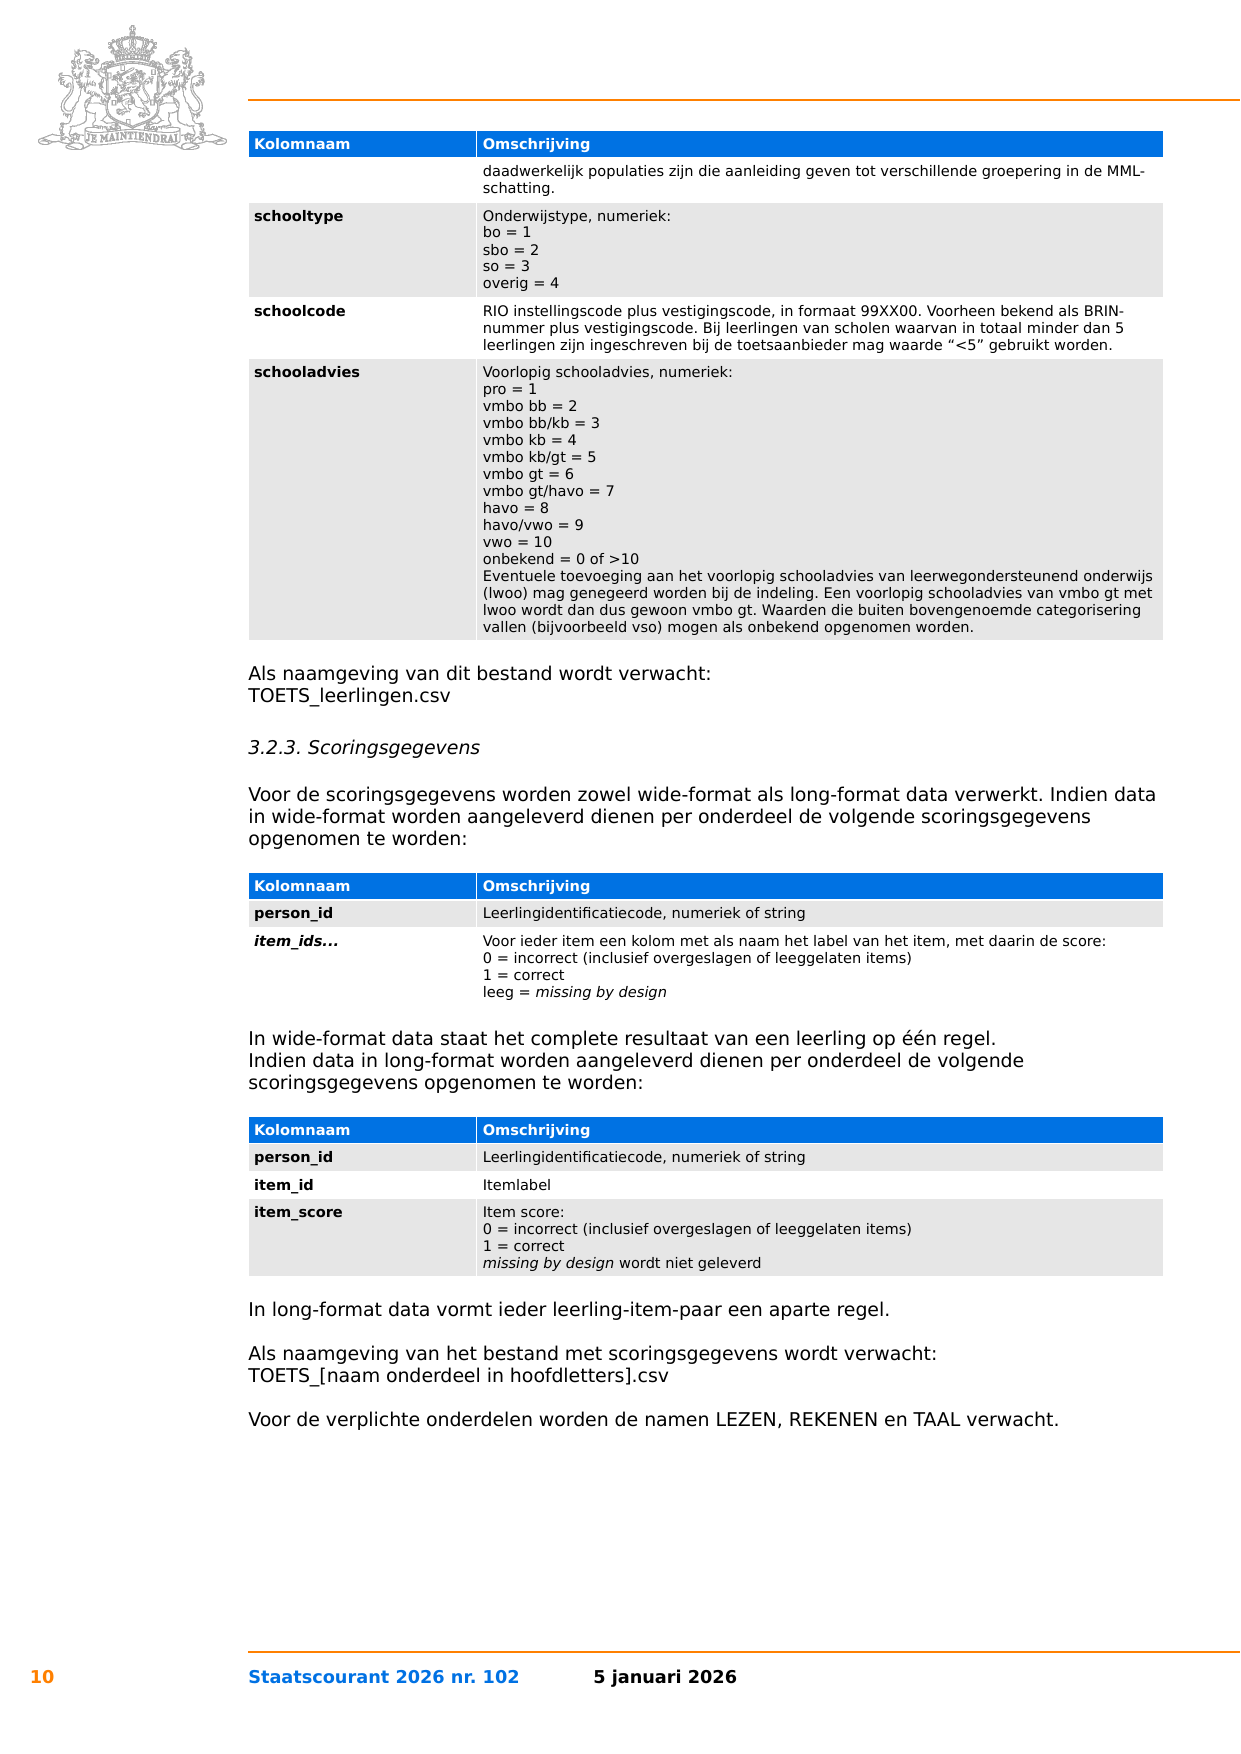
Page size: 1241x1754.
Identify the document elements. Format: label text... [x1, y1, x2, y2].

table_cell Voorlopig schooladvies, numeriek: pro = 1 vmbo bb = 2 vmbo bb/kb = 3 vmbo kb = 4 vmbo kb/gt = 5 vmbo gt = 6 vmbo gt/havo = 7 havo = 8 havo/vwo = 9 vwo = 10 onbekend = 0 of >10 Eventuele toevoeging aan het voorlopig schooladvies van leerwegondersteunend onderwijs (lwoo) mag genegeerd worden bij de indeling. Een voorlopig schooladvies van vmbo gt met lwoo wordt dan dus gewoon vmbo gt. Waarden die buiten bovengenoemde categorisering vallen (bijvoorbeeld vso) mogen als onbekend opgenomen worden. [477, 359, 1163, 640]
table_cell RIO instellingscode plus vestigingscode, in formaat 99XX00. Voorheen bekend als BRIN-nummer plus vestigingscode. Bij leerlingen van scholen waarvan in totaal minder dan 5 leerlingen zijn ingeschreven bij de toetsaanbieder mag waarde “<5” gebruikt worden. [477, 298, 1163, 358]
table_cell item_id [249, 1172, 476, 1198]
table_cell item_score [249, 1199, 476, 1276]
table_cell [249, 158, 476, 202]
table_cell Voor ieder item een kolom met als naam het label van het item, met daarin de score: 0 = incorrect (inclusief overgeslagen of leeggelaten items) 1 = correct leeg = missing by design [477, 928, 1163, 1005]
text In long-format data vormt ieder leerling-item-paar een aparte regel. [248, 1299, 1163, 1321]
table_cell Onderwijstype, numeriek: bo = 1 sbo = 2 so = 3 overig = 4 [477, 203, 1163, 297]
table_header Kolomnaam [249, 873, 476, 899]
text Indien data in long-format worden aangeleverd dienen per onderdeel de volgende scoringsgegevens opgenomen te worden: [248, 1050, 1163, 1094]
table_cell item_ids... [249, 928, 476, 1005]
table_header Omschrijving [477, 131, 1163, 157]
picture [38, 25, 227, 150]
table_cell person_id [249, 901, 476, 927]
text TOETS_[naam onderdeel in hoofdletters].csv [248, 1365, 1163, 1387]
table_cell person_id [249, 1144, 476, 1171]
table_cell Leerlingidentificatiecode, numeriek of string [477, 901, 1163, 927]
table_cell Item score: 0 = incorrect (inclusief overgeslagen of leeggelaten items) 1 = correct missing by design wordt niet geleverd [477, 1199, 1163, 1276]
text In wide-format data staat het complete resultaat van een leerling op één regel. [248, 1028, 1163, 1050]
table_cell schooladvies [249, 359, 476, 640]
table_header Kolomnaam [249, 131, 476, 157]
table_cell schooltype [249, 203, 476, 297]
text Voor de verplichte onderdelen worden de namen LEZEN, REKENEN en TAAL verwacht. [248, 1409, 1163, 1431]
table_cell Leerlingidentificatiecode, numeriek of string [477, 1144, 1163, 1171]
text TOETS_leerlingen.csv [248, 685, 1163, 707]
subtitle 3.2.3. Scoringsgegevens [248, 737, 1163, 759]
table_cell Itemlabel [477, 1172, 1163, 1198]
table_header Omschrijving [477, 873, 1163, 899]
text Voor de scoringsgegevens worden zowel wide-format als long-format data verwerkt. Indien data in wide-format worden aangeleverd dienen per onderdeel de volgende scoringsgegevens opgenomen te worden: [248, 784, 1163, 850]
text Als naamgeving van dit bestand wordt verwacht: [248, 663, 1163, 685]
table_cell daadwerkelijk populaties zijn die aanleiding geven tot verschillende groepering in de MML-schatting. [477, 158, 1163, 202]
table_header Kolomnaam [249, 1117, 476, 1143]
table_header Omschrijving [477, 1117, 1163, 1143]
text Als naamgeving van het bestand met scoringsgegevens wordt verwacht: [248, 1343, 1163, 1365]
table_cell schoolcode [249, 298, 476, 358]
